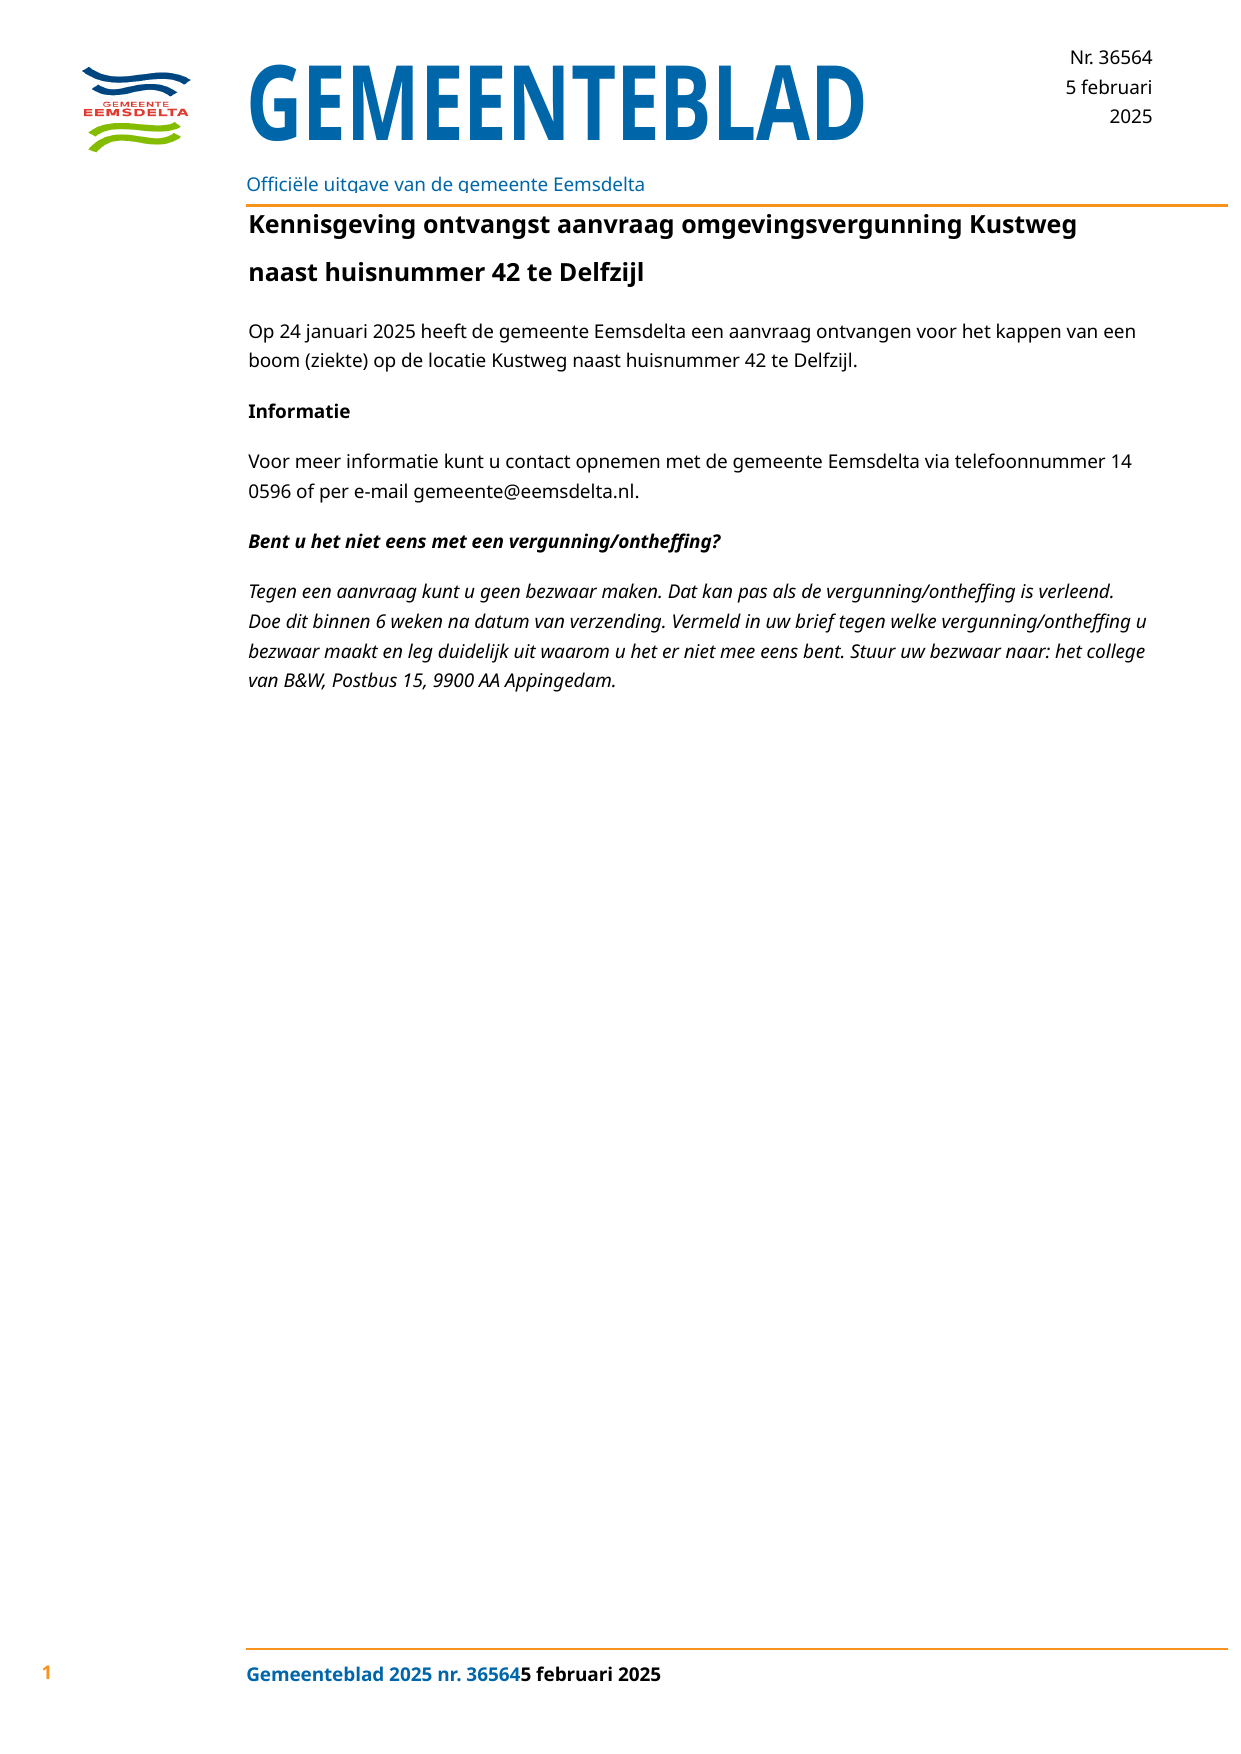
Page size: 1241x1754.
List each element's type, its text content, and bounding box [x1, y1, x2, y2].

text Op 24 januari 2025 heeft de gemeente Eemsdelta een aanvraag ontvangen voor het kappen van een boom (ziekte) op de locatie Kustweg naast huisnummer 42 te Delfzijl. [248, 318, 1152, 373]
text Kennisgeving ontvangst aanvraag omgevingsvergunning Kustweg naast huisnummer 42 te Delfzijl [248, 207, 1152, 288]
picture [41, 47, 231, 172]
text Bent u het niet eens met een vergunning/ontheffing? [248, 528, 1152, 554]
text Voor meer informatie kunt u contact opnemen met de gemeente Eemsdelta via telefoonnummer 14 0596 of per e-mail gemeente@eemsdelta.nl. [248, 448, 1152, 504]
text Tegen een aanvraag kunt u geen bezwaar maken. Dat kan pas als de vergunning/ontheffing is verleend. Doe dit binnen 6 weken na datum van verzending. Vermeld in uw brief tegen welke vergunning/ontheffing u bezwaar maakt en leg duidelijk uit waarom u het er niet mee eens bent. Stuur uw bezwaar naar: het college van B&W, Postbus 15, 9900 AA Appingedam. [248, 579, 1152, 693]
text Informatie [248, 398, 1152, 424]
